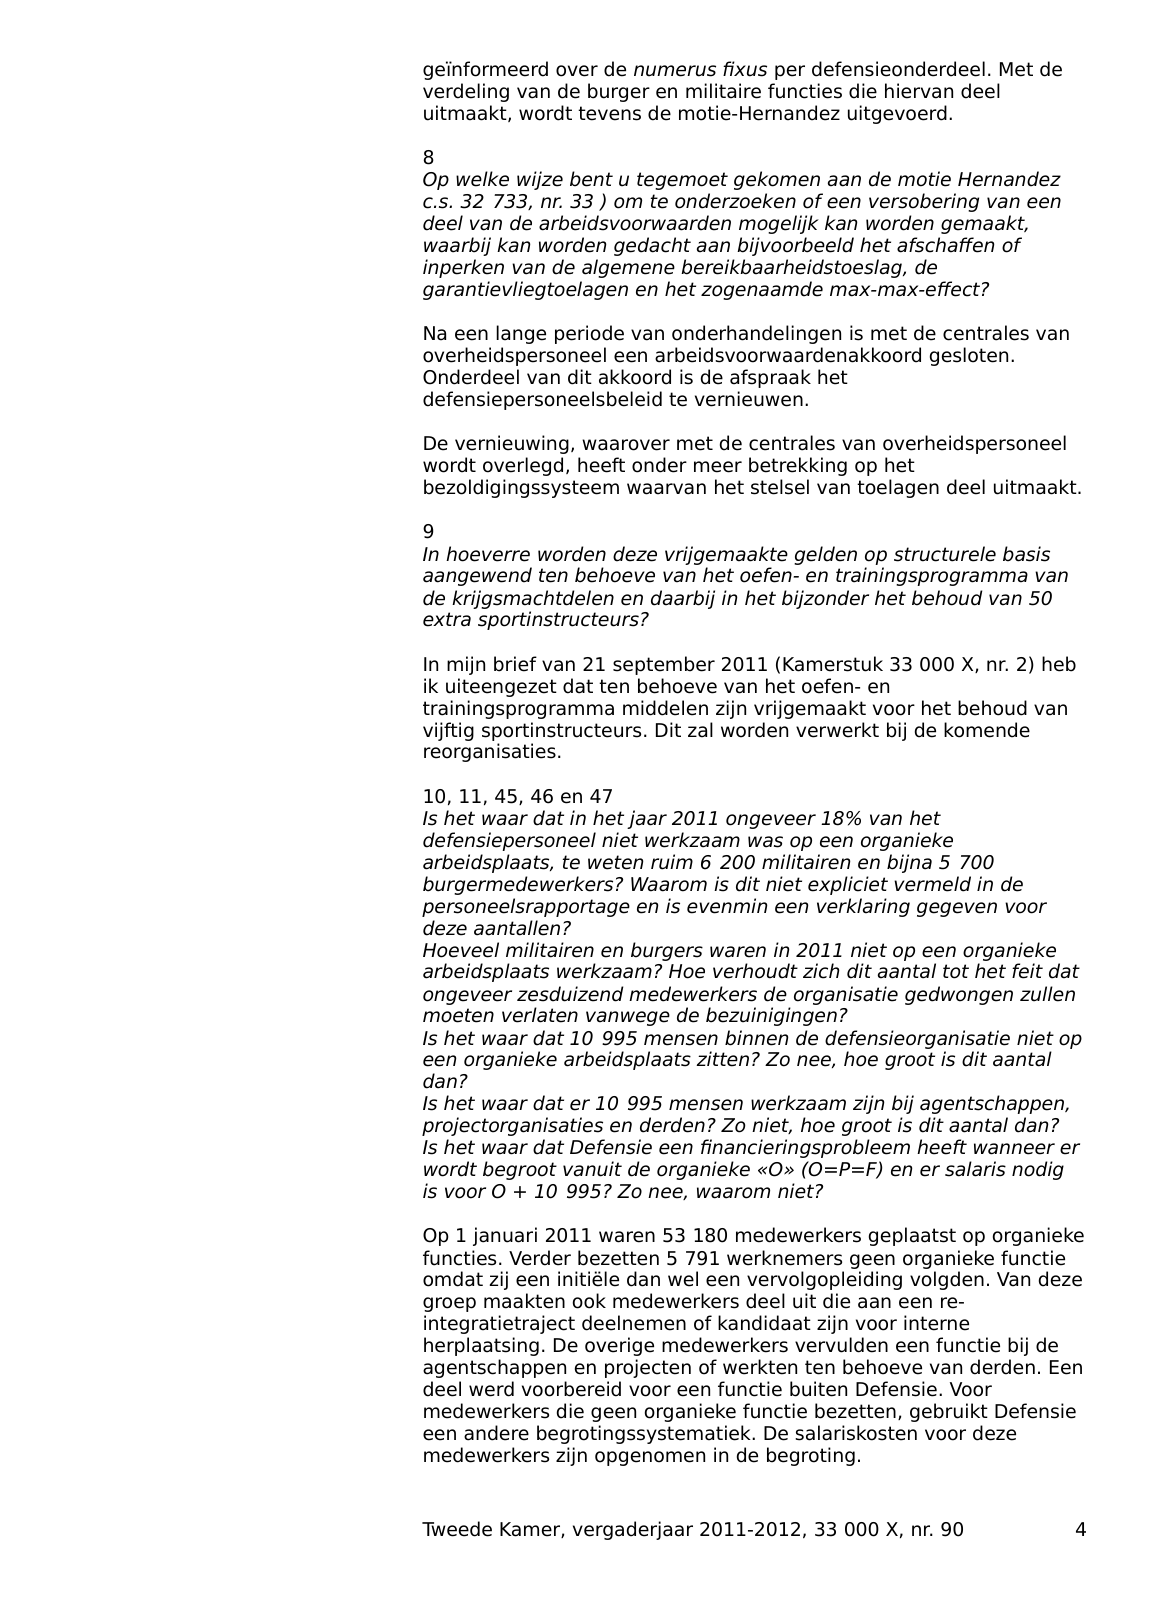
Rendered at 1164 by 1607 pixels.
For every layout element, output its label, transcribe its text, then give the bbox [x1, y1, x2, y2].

text Is het waar dat 10 995 mensen binnen de defensieorganisatie niet op een organieke arbeidsplaats zitten? Zo nee, hoe groot is dit aantal dan? [422, 1027, 1087, 1093]
text De vernieuwing, waarover met de centrales van overheidspersoneel wordt overlegd, heeft onder meer betrekking op het bezoldigingssysteem waarvan het stelsel van toelagen deel uitmaakt. [422, 433, 1087, 499]
text Is het waar dat er 10 995 mensen werkzaam zijn bij agentschappen, projectorganisaties en derden? Zo niet, hoe groot is dit aantal dan? [422, 1093, 1087, 1137]
text Op 1 januari 2011 waren 53 180 medewerkers geplaatst op organieke functies. Verder bezetten 5 791 werknemers geen organieke functie omdat zij een initiële dan wel een vervolgopleiding volgden. Van deze groep maakten ook medewerkers deel uit die aan een re-integratietraject deelnemen of kandidaat zijn voor interne herplaatsing. De overige medewerkers vervulden een functie bij de agentschappen en projecten of werkten ten behoeve van derden. Een deel werd voorbereid voor een functie buiten Defensie. Voor medewerkers die geen organieke functie bezetten, gebruikt Defensie een andere begrotingssystematiek. De salariskosten voor deze medewerkers zijn opgenomen in de begroting. [422, 1225, 1087, 1467]
text In mijn brief van 21 september 2011 (Kamerstuk 33 000 X, nr. 2) heb ik uiteengezet dat ten behoeve van het oefen- en trainingsprogramma middelen zijn vrijgemaakt voor het behoud van vijftig sportinstructeurs. Dit zal worden verwerkt bij de komende reorganisaties. [422, 653, 1087, 763]
text 8 [422, 147, 1087, 169]
text Is het waar dat in het jaar 2011 ongeveer 18% van het defensiepersoneel niet werkzaam was op een organieke arbeidsplaats, te weten ruim 6 200 militairen en bijna 5 700 burgermedewerkers? Waarom is dit niet expliciet vermeld in de personeelsrapportage en is evenmin een verklaring gegeven voor deze aantallen? [422, 808, 1087, 939]
text Hoeveel militairen en burgers waren in 2011 niet op een organieke arbeidsplaats werkzaam? Hoe verhoudt zich dit aantal tot het feit dat ongeveer zesduizend medewerkers de organisatie gedwongen zullen moeten verlaten vanwege de bezuinigingen? [422, 939, 1087, 1027]
text Is het waar dat Defensie een financieringsprobleem heeft wanneer er wordt begroot vanuit de organieke «O» (O=P=F) en er salaris nodig is voor O + 10 995? Zo nee, waarom niet? [422, 1137, 1087, 1203]
text Op welke wijze bent u tegemoet gekomen aan de motie Hernandez c.s. 32 733, nr. 33 ) om te onderzoeken of een versobering van een deel van de arbeidsvoorwaarden mogelijk kan worden gemaakt, waarbij kan worden gedacht aan bijvoorbeeld het afschaffen of inperken van de algemene bereikbaarheidstoeslag, de garantievliegtoelagen en het zogenaamde max-max-effect? [422, 169, 1087, 301]
text In hoeverre worden deze vrijgemaakte gelden op structurele basis aangewend ten behoeve van het oefen- en trainingsprogramma van de krijgsmachtdelen en daarbij in het bijzonder het behoud van 50 extra sportinstructeurs? [422, 543, 1087, 631]
text geïnformeerd over de numerus fixus per defensieonderdeel. Met de verdeling van de burger en militaire functies die hiervan deel uitmaakt, wordt tevens de motie-Hernandez uitgevoerd. [422, 59, 1087, 125]
text 9 [422, 521, 1087, 543]
text Na een lange periode van onderhandelingen is met de centrales van overheidspersoneel een arbeidsvoorwaardenakkoord gesloten. Onderdeel van dit akkoord is de afspraak het defensiepersoneelsbeleid te vernieuwen. [422, 323, 1087, 411]
text 10, 11, 45, 46 en 47 [422, 786, 1087, 808]
